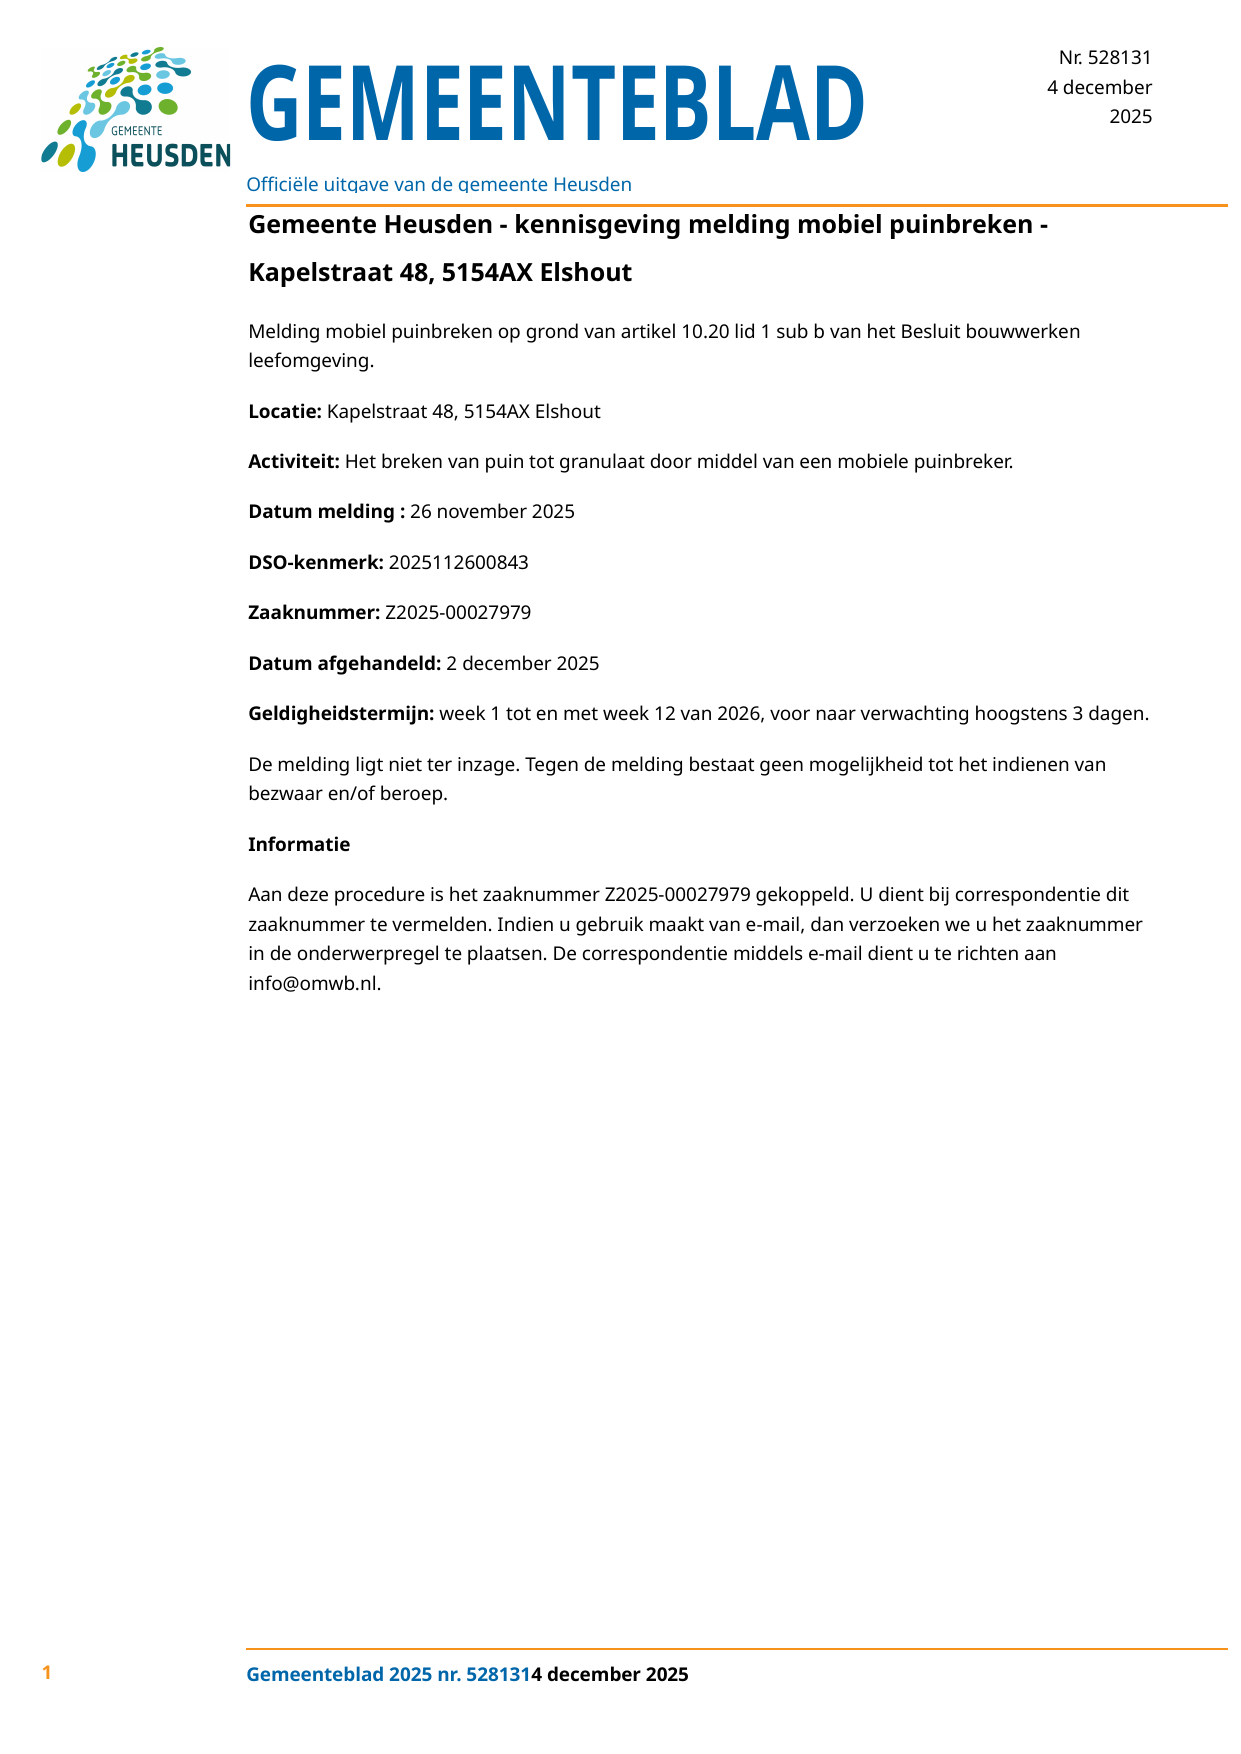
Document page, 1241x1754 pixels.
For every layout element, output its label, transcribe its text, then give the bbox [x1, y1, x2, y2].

text De melding ligt niet ter inzage. Tegen de melding bestaat geen mogelijkheid tot het indienen van bezwaar en/of beroep. [248, 751, 1152, 806]
text Datum melding : 26 november 2025 [248, 499, 1152, 524]
picture [41, 47, 231, 172]
text DSO-kenmerk: 2025112600843 [248, 549, 1152, 575]
text Zaaknummer: Z2025-00027979 [248, 599, 1152, 625]
text Informatie [248, 831, 1152, 857]
text Gemeente Heusden - kennisgeving melding mobiel puinbreken - Kapelstraat 48, 5154AX Elshout [248, 207, 1152, 288]
text Datum afgehandeld: 2 december 2025 [248, 650, 1152, 676]
text Activiteit: Het breken van puin tot granulaat door middel van een mobiele puinbreker. [248, 448, 1152, 474]
text Geldigheidstermijn: week 1 tot en met week 12 van 2026, voor naar verwachting hoogstens 3 dagen. [248, 700, 1152, 726]
text Melding mobiel puinbreken op grond van artikel 10.20 lid 1 sub b van het Besluit bouwwerken leefomgeving. [248, 318, 1152, 373]
text Locatie: Kapelstraat 48, 5154AX Elshout [248, 398, 1152, 424]
text Aan deze procedure is het zaaknummer Z2025-00027979 gekoppeld. U dient bij correspondentie dit zaaknummer te vermelden. Indien u gebruik maakt van e-mail, dan verzoeken we u het zaaknummer in de onderwerpregel te plaatsen. De correspondentie middels e-mail dient u te richten aan info@omwb.nl. [248, 881, 1152, 996]
